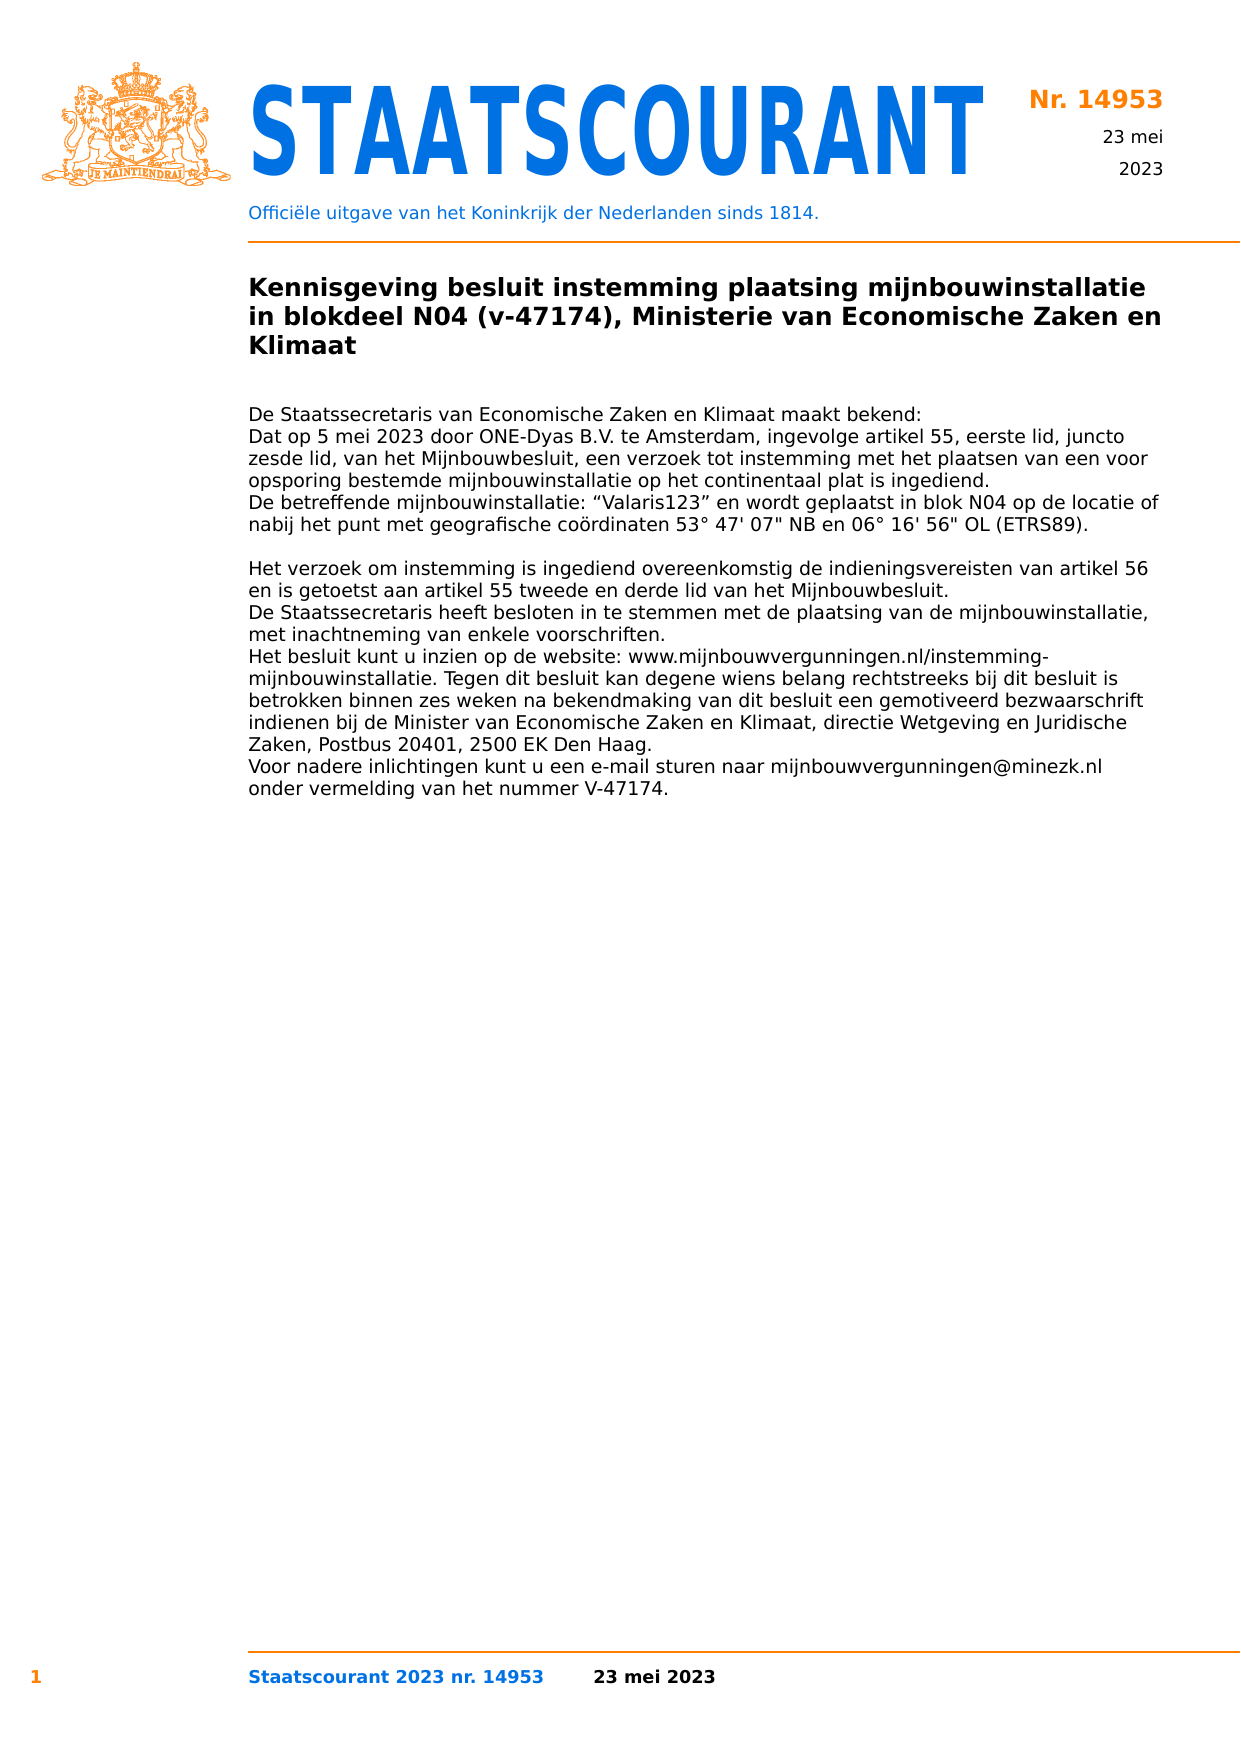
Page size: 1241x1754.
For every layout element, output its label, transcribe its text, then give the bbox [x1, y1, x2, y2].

subtitle Kennisgeving besluit instemming plaatsing mijnbouwinstallatie in blokdeel N04 (v-47174), Ministerie van Economische Zaken en Klimaat [248, 273, 1163, 361]
table_header Nr. 14953 [998, 62, 1240, 121]
text Het besluit kunt u inzien op de website: www.mijnbouwvergunningen.nl/instemming-mijnbouwinstallatie. Tegen dit besluit kan degene wiens belang rechtstreeks bij dit besluit is betrokken binnen zes weken na bekendmaking van dit besluit een gemotiveerd bezwaarschrift indienen bij de Minister van Economische Zaken en Klimaat, directie Wetgeving en Juridische Zaken, Postbus 20401, 2500 EK Den Haag. [248, 646, 1163, 756]
text Voor nadere inlichtingen kunt u een e-mail sturen naar mijnbouwvergunningen@minezk.nl onder vermelding van het nummer V-47174. [248, 756, 1163, 800]
table_cell 23 mei [998, 121, 1240, 153]
table_header [25, 62, 248, 241]
table_header STAATSCOURANT [248, 62, 998, 203]
picture [41, 62, 231, 186]
text De Staatssecretaris van Economische Zaken en Klimaat maakt bekend: [248, 404, 1163, 426]
text Het verzoek om instemming is ingediend overeenkomstig de indieningsvereisten van artikel 56 en is getoetst aan artikel 55 tweede en derde lid van het Mijnbouwbesluit. [248, 558, 1163, 602]
text Dat op 5 mei 2023 door ONE-Dyas B.V. te Amsterdam, ingevolge artikel 55, eerste lid, juncto zesde lid, van het Mijnbouwbesluit, een verzoek tot instemming met het plaatsen van een voor opsporing bestemde mijnbouwinstallatie op het continentaal plat is ingediend. [248, 426, 1163, 492]
table_cell Officiële uitgave van het Koninkrijk der Nederlanden sinds 1814. [248, 203, 1240, 241]
text De betreffende mijnbouwinstallatie: “Valaris123” en wordt geplaatst in blok N04 op de locatie of nabij het punt met geografische coördinaten 53° 47' 07" NB en 06° 16' 56" OL (ETRS89). [248, 492, 1163, 536]
text De Staatssecretaris heeft besloten in te stemmen met de plaatsing van de mijnbouwinstallatie, met inachtneming van enkele voorschriften. [248, 602, 1163, 646]
table_cell 2023 [998, 153, 1240, 203]
